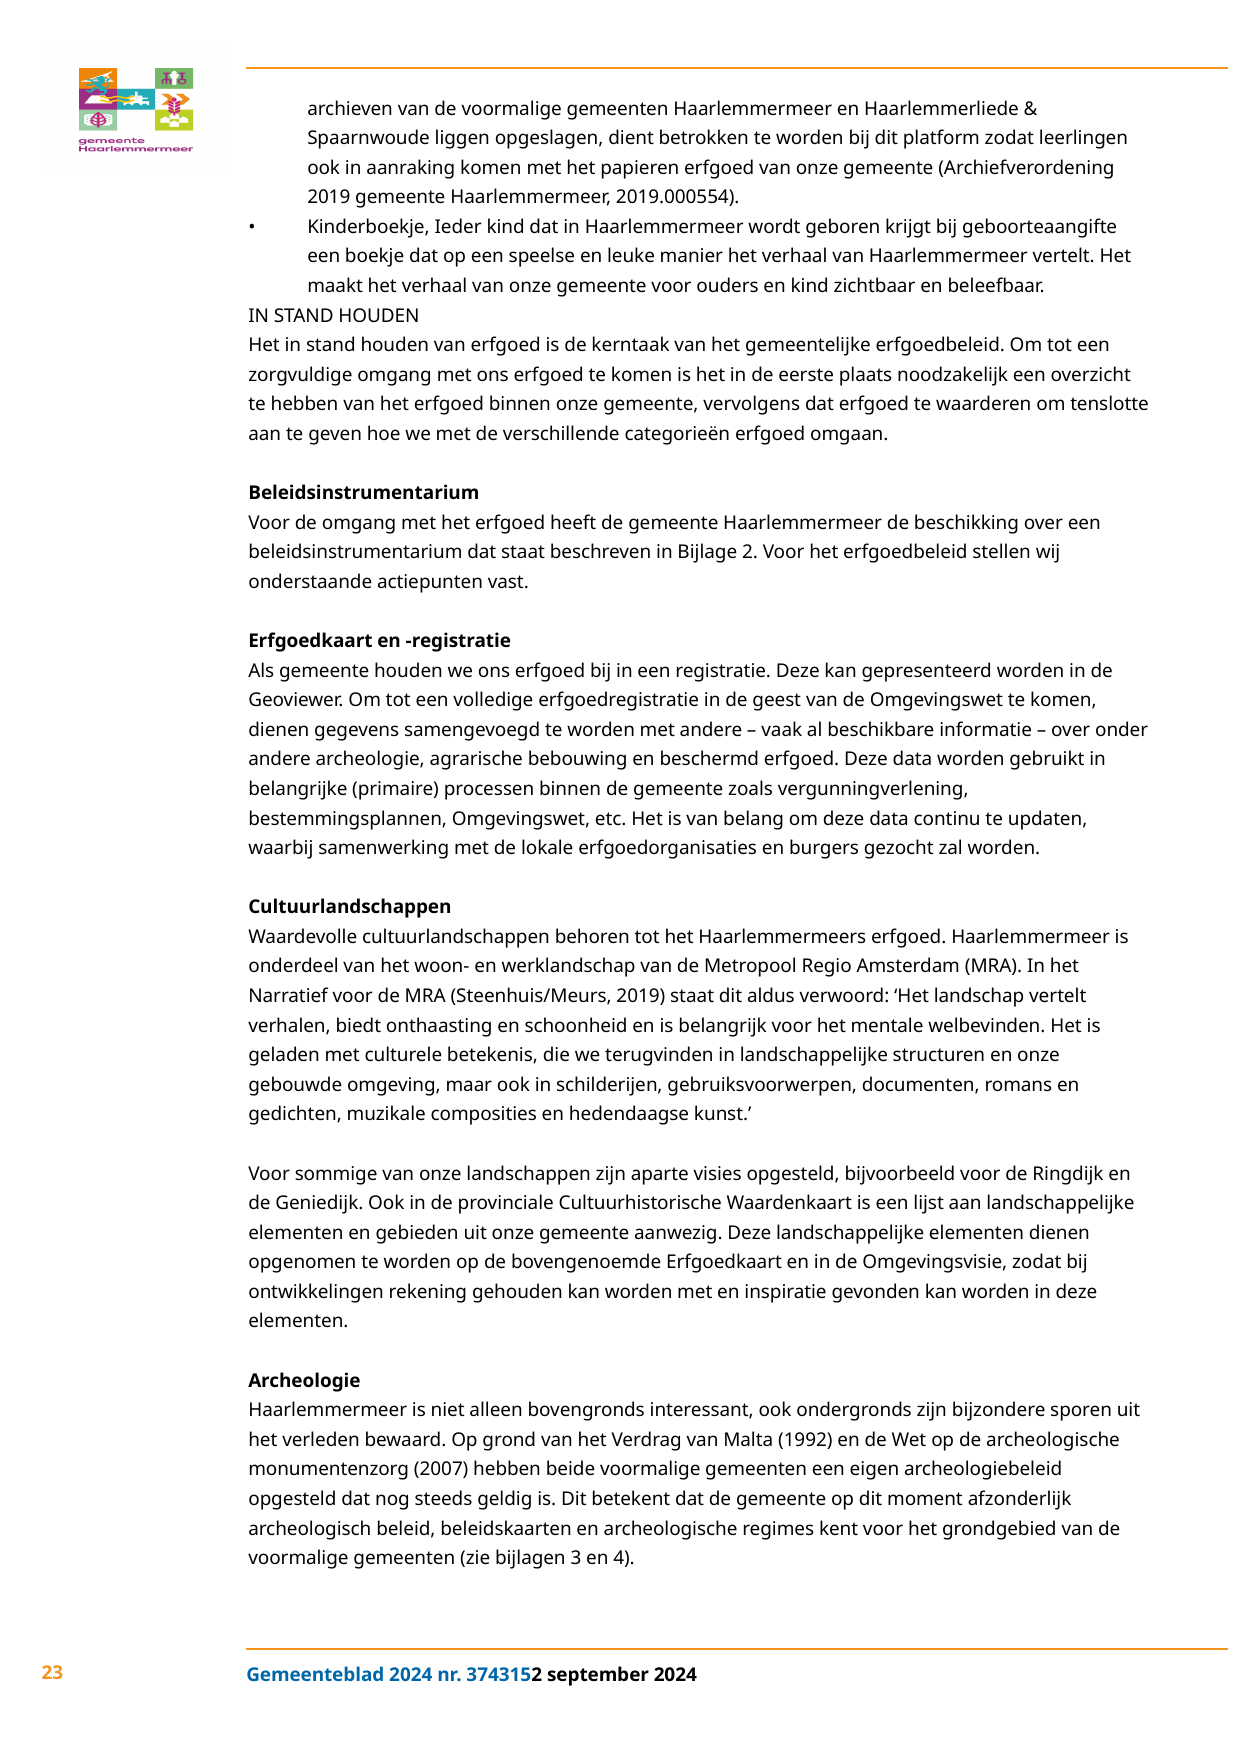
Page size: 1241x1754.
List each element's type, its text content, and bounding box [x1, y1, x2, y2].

text Waardevolle cultuurlandschappen behoren tot het Haarlemmermeers erfgoed. Haarlemmermeer is onderdeel van het woon- en werklandschap van de Metropool Regio Amsterdam (MRA). In het Narratief voor de MRA (Steenhuis/Meurs, 2019) staat dit aldus verwoord: ‘Het landschap vertelt verhalen, biedt onthaasting en schoonheid en is belangrijk voor het mentale welbevinden. Het is geladen met culturele betekenis, die we terugvinden in landschappelijke structuren en onze gebouwde omgeving, maar ook in schilderijen, gebruiksvoorwerpen, documenten, romans en gedichten, muzikale composities en hedendaagse kunst.’ [248, 923, 1152, 1126]
text Het in stand houden van erfgoed is de kerntaak van het gemeentelijke erfgoedbeleid. Om tot een zorgvuldige omgang met ons erfgoed te komen is het in de eerste plaats noodzakelijk een overzicht te hebben van het erfgoed binnen onze gemeente, vervolgens dat erfgoed te waarderen om tenslotte aan te geven hoe we met de verschillende categorieën erfgoed omgaan. [248, 331, 1152, 446]
list archieven van de voormalige gemeenten Haarlemmermeer en Haarlemmerliede & Spaarnwoude liggen opgeslagen, dient betrokken te worden bij dit platform zodat leerlingen ook in aanraking komen met het papieren erfgoed van onze gemeente (Archiefverordening 2019 gemeente Haarlemmermeer, 2019.000554). [248, 95, 1152, 209]
text Voor sommige van onze landschappen zijn aparte visies opgesteld, bijvoorbeeld voor de Ringdijk en de Geniedijk. Ook in de provinciale Cultuurhistorische Waardenkaart is een lijst aan landschappelijke elementen en gebieden uit onze gemeente aanwezig. Deze landschappelijke elementen dienen opgenomen te worden op de bovengenoemde Erfgoedkaart en in de Omgevingsvisie, zodat bij ontwikkelingen rekening gehouden kan worden met en inspiratie gevonden kan worden in deze elementen. [248, 1160, 1152, 1333]
picture [41, 47, 231, 172]
text Archeologie [248, 1367, 1152, 1393]
text Beleidsinstrumentarium [248, 479, 1152, 505]
text Cultuurlandschappen [248, 893, 1152, 919]
text Erfgoedkaart en -registratie [248, 627, 1152, 653]
list Kinderboekje, Ieder kind dat in Haarlemmermeer wordt geboren krijgt bij geboorteaangifte een boekje dat op een speelse en leuke manier het verhaal van Haarlemmermeer vertelt. Het maakt het verhaal van onze gemeente voor ouders en kind zichtbaar en beleefbaar. [248, 213, 1152, 298]
text Haarlemmermeer is niet alleen bovengronds interessant, ook ondergronds zijn bijzondere sporen uit het verleden bewaard. Op grond van het Verdrag van Malta (1992) en de Wet op de archeologische monumentenzorg (2007) hebben beide voormalige gemeenten een eigen archeologiebeleid opgesteld dat nog steeds geldig is. Dit betekent dat de gemeente op dit moment afzonderlijk archeologisch beleid, beleidskaarten en archeologische regimes kent voor het grondgebied van de voormalige gemeenten (zie bijlagen 3 en 4). [248, 1396, 1152, 1570]
text IN STAND HOUDEN [248, 302, 1152, 328]
text Voor de omgang met het erfgoed heeft de gemeente Haarlemmermeer de beschikking over een beleidsinstrumentarium dat staat beschreven in Bijlage 2. Voor het erfgoedbeleid stellen wij onderstaande actiepunten vast. [248, 509, 1152, 594]
text Als gemeente houden we ons erfgoed bij in een registratie. Deze kan gepresenteerd worden in de Geoviewer. Om tot een volledige erfgoedregistratie in de geest van de Omgevingswet te komen, dienen gegevens samengevoegd te worden met andere – vaak al beschikbare informatie – over onder andere archeologie, agrarische bebouwing en beschermd erfgoed. Deze data worden gebruikt in belangrijke (primaire) processen binnen de gemeente zoals vergunningverlening, bestemmingsplannen, Omgevingswet, etc. Het is van belang om deze data continu te updaten, waarbij samenwerking met de lokale erfgoedorganisaties en burgers gezocht zal worden. [248, 657, 1152, 860]
